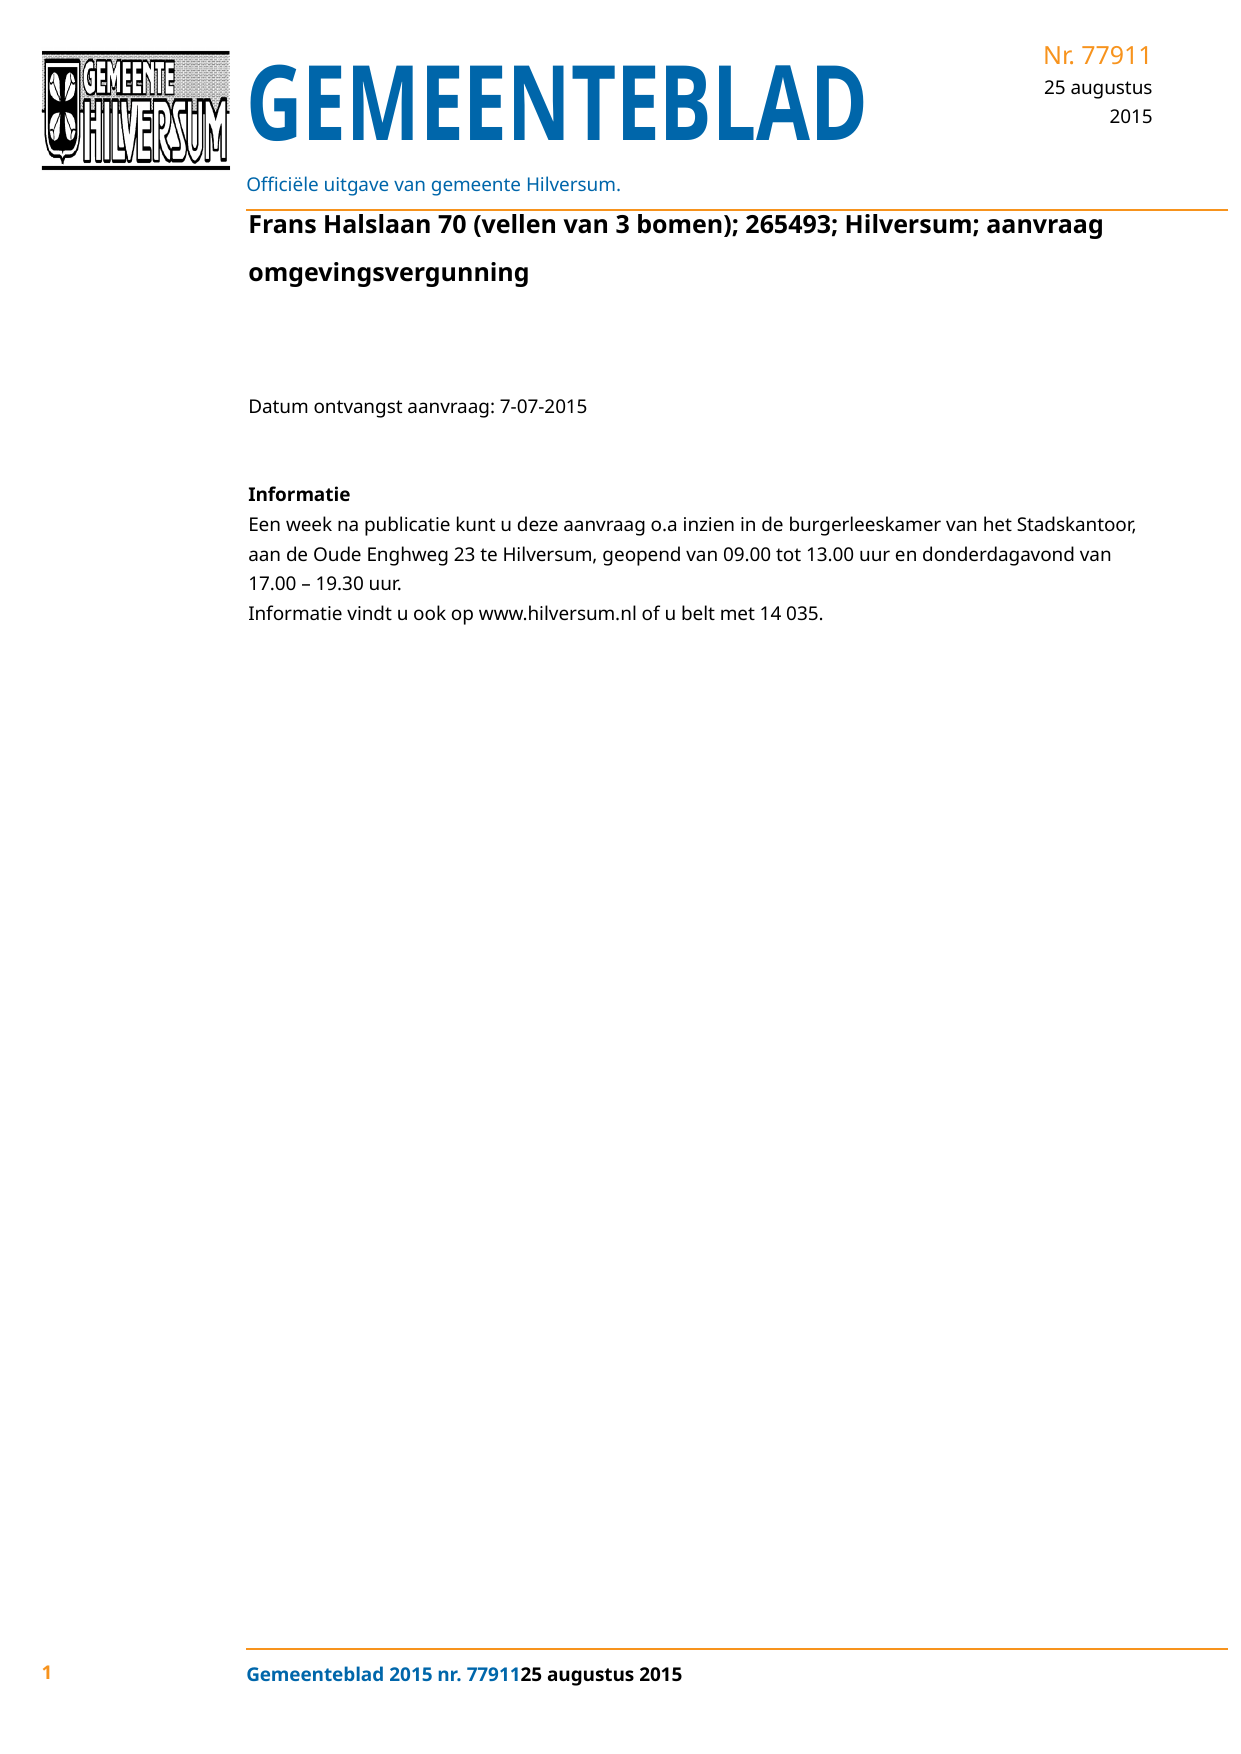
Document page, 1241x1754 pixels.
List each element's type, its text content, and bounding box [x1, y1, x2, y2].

text Frans Halslaan 70 (vellen van 3 bomen); 265493; Hilversum; aanvraag omgevingsvergunning [248, 211, 1152, 288]
text Informatie vindt u ook op www.hilversum.nl of u belt met 14 035. [248, 600, 1152, 626]
text aan de Oude Enghweg 23 te Hilversum, geopend van 09.00 tot 13.00 uur en donderdagavond van 17.00 – 19.30 uur. [248, 541, 1152, 596]
text Informatie [248, 482, 1152, 507]
text Een week na publicatie kunt u deze aanvraag o.a inzien in de burgerleeskamer van het Stadskantoor, [248, 511, 1152, 537]
text Datum ontvangst aanvraag: 7-07-2015 [248, 393, 1152, 419]
picture [41, 47, 231, 172]
